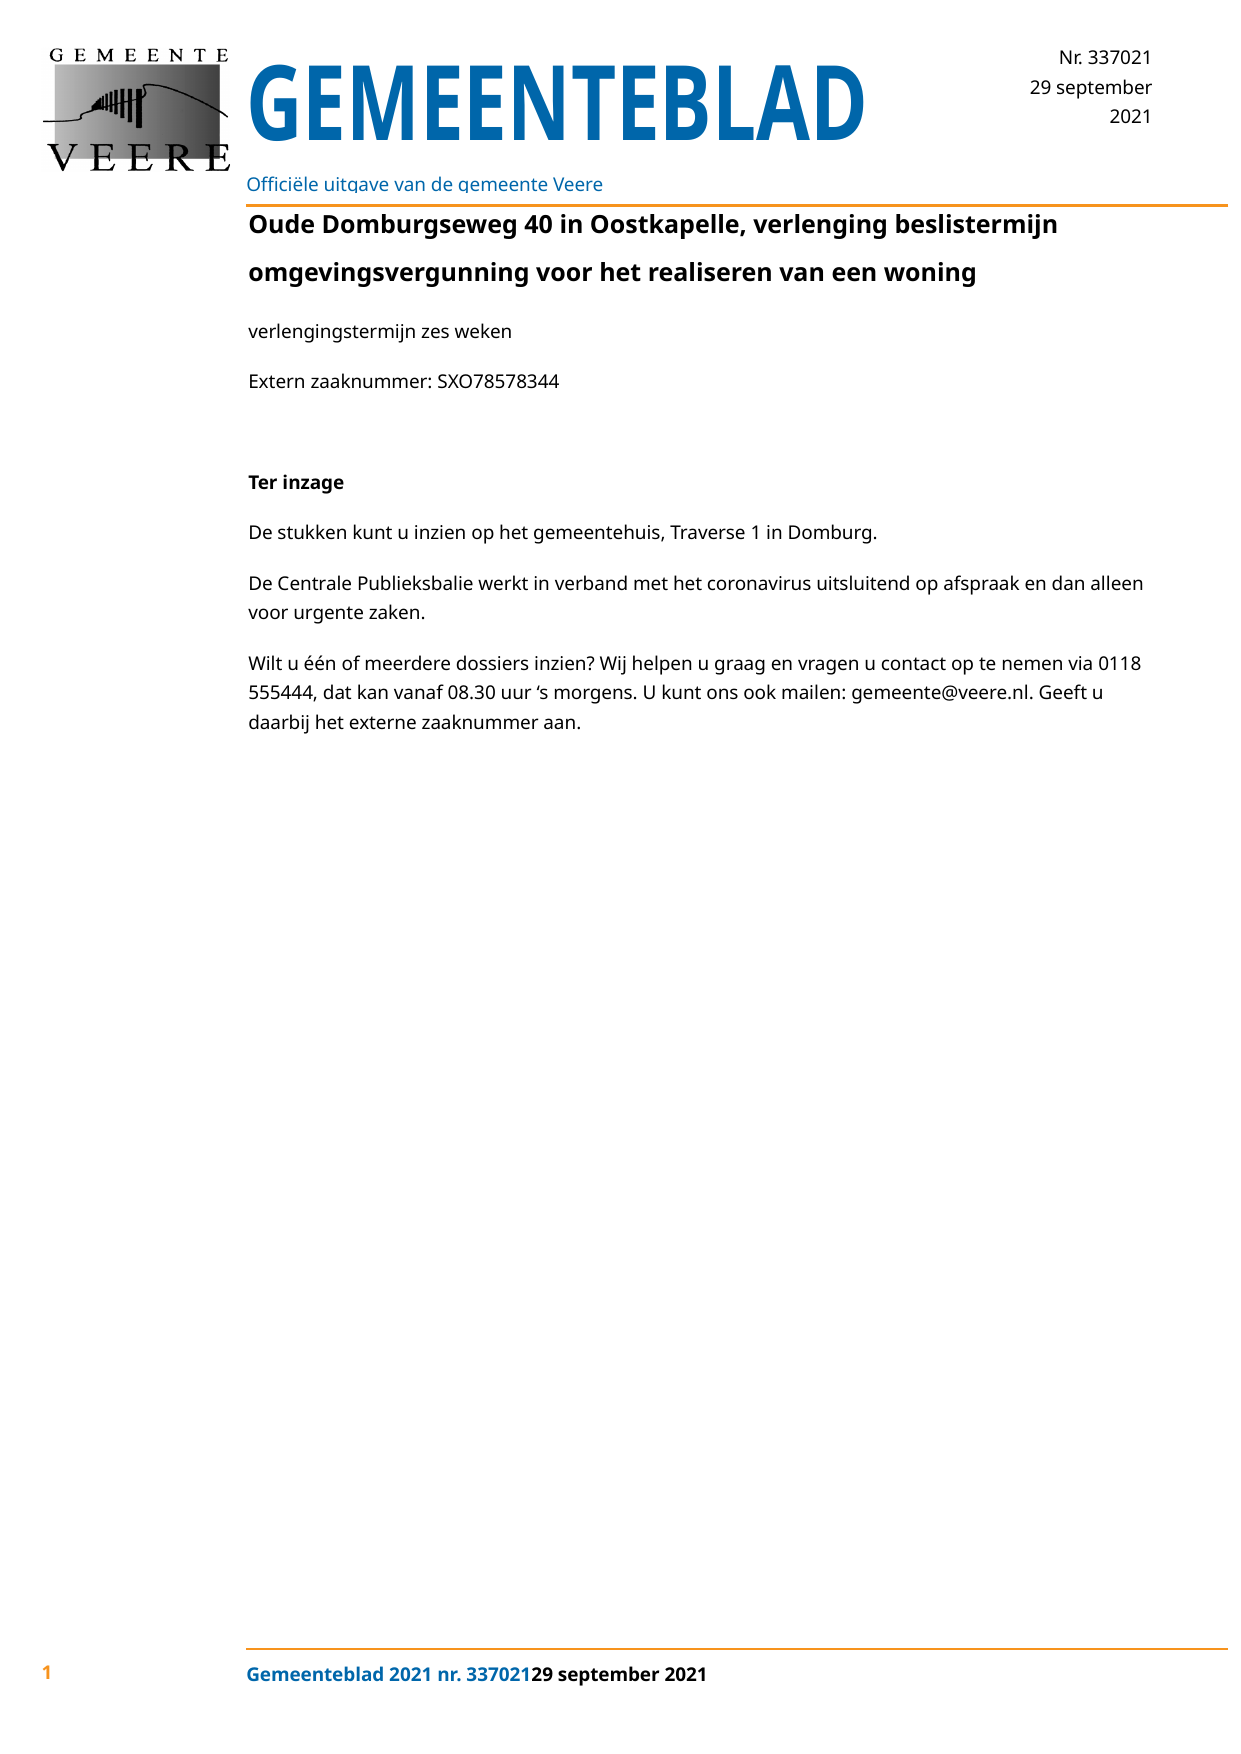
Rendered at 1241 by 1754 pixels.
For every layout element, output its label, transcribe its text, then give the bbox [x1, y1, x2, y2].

text verlengingstermijn zes weken [248, 318, 1152, 344]
text Ter inzage [248, 469, 1152, 495]
text De Centrale Publieksbalie werkt in verband met het coronavirus uitsluitend op afspraak en dan alleen voor urgente zaken. [248, 570, 1152, 625]
text Oude Domburgseweg 40 in Oostkapelle, verlenging beslistermijn omgevingsvergunning voor het realiseren van een woning [248, 207, 1152, 288]
text De stukken kunt u inzien op het gemeentehuis, Traverse 1 in Domburg. [248, 519, 1152, 545]
text Wilt u één of meerdere dossiers inzien? Wij helpen u graag en vragen u contact op te nemen via 0118 555444, dat kan vanaf 08.30 uur ‘s morgens. U kunt ons ook mailen: gemeente@veere.nl. Geeft u daarbij het externe zaaknummer aan. [248, 650, 1152, 735]
picture [41, 47, 231, 172]
text Extern zaaknummer: SXO78578344 [248, 368, 1152, 394]
